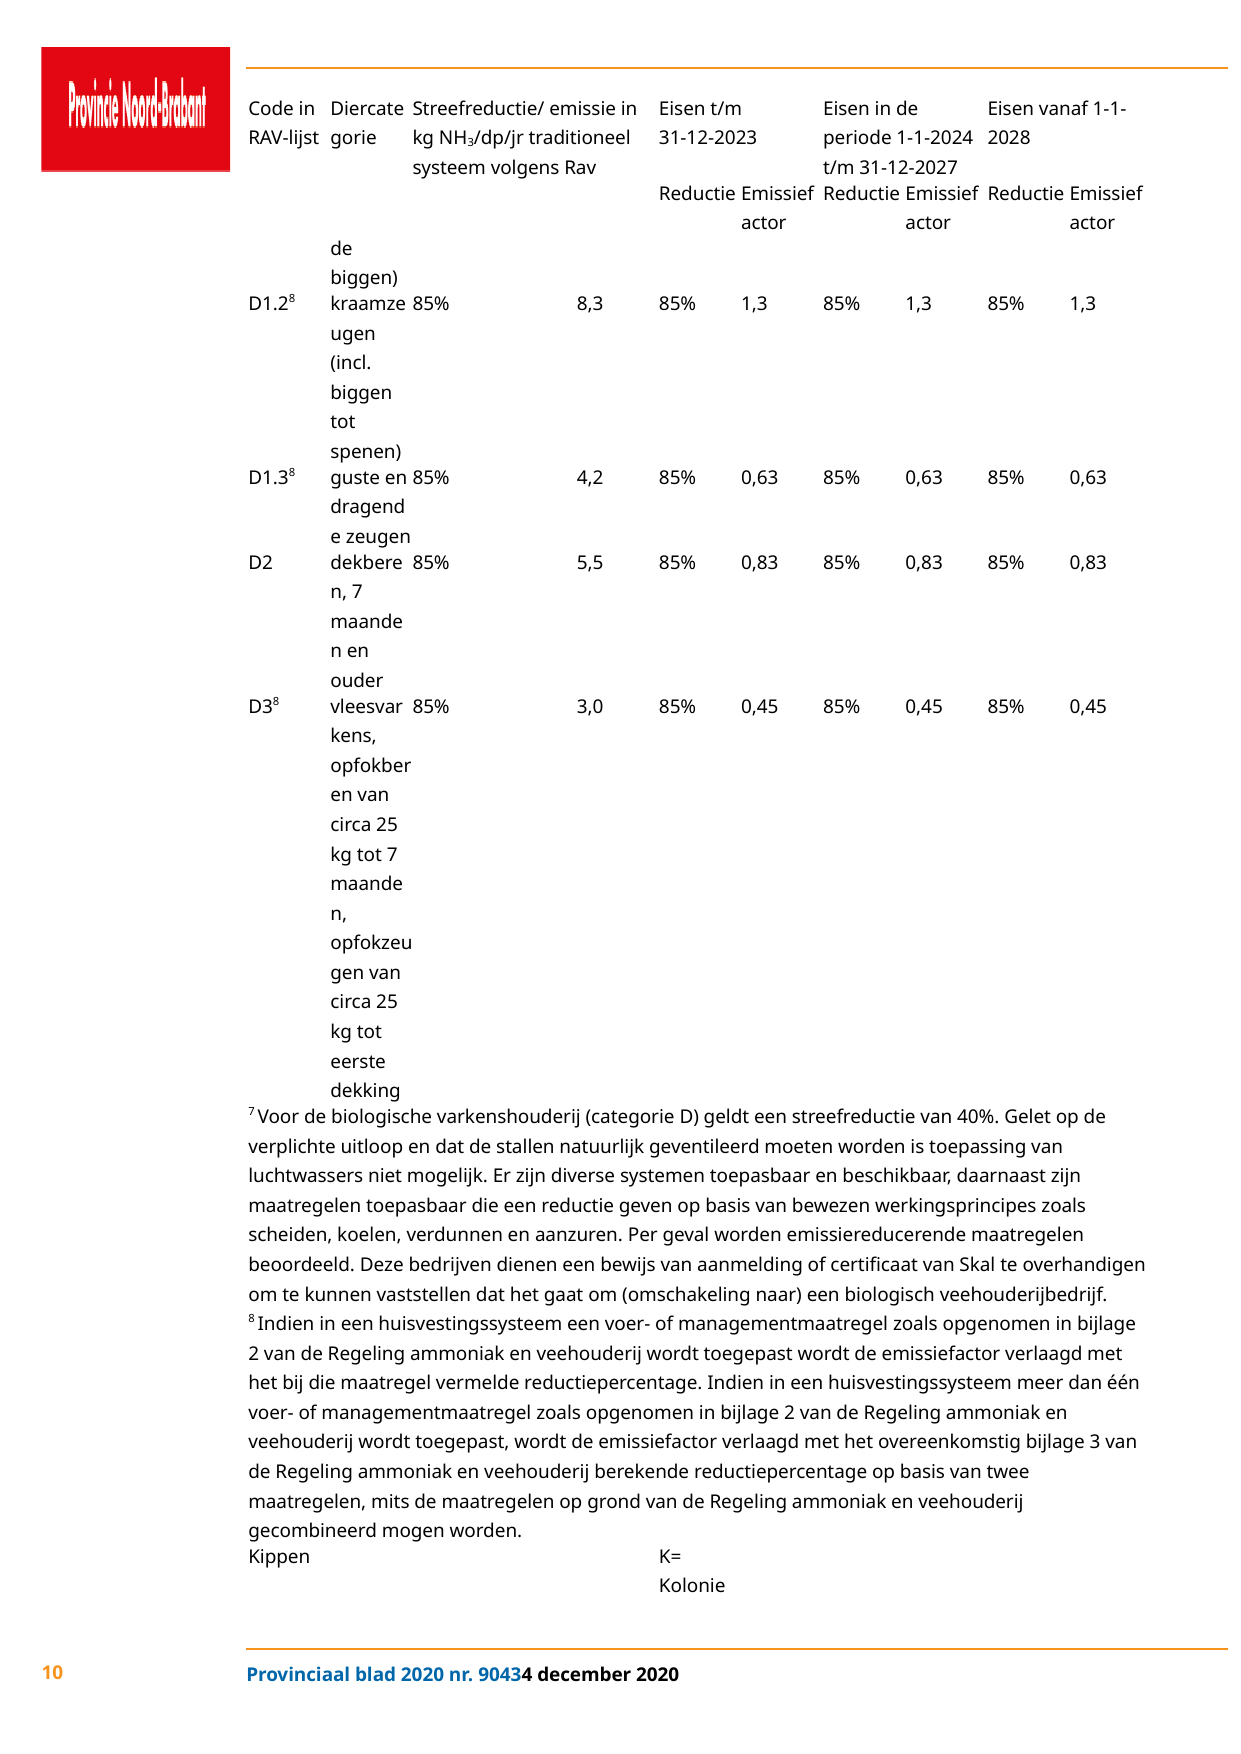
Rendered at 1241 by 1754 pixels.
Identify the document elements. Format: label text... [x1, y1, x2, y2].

table_cell D1.28 [248, 290, 330, 464]
table_cell 0,83 [741, 549, 823, 693]
table_cell 85% [412, 693, 577, 1103]
table_cell 85% [823, 549, 905, 693]
table_cell Emissiefactor [741, 180, 823, 235]
table_cell 1,3 [905, 290, 987, 464]
table_cell 0,63 [905, 464, 987, 549]
table_cell [248, 235, 330, 290]
table_cell 85% [823, 464, 905, 549]
table_cell D2 [248, 549, 330, 693]
table_cell [248, 180, 330, 235]
table_cell [412, 235, 577, 290]
table_header Eisen in de periode 1-1-2024 t/m 31-12-2027 [823, 95, 987, 180]
table_header Eisen vanaf 1-1-2028 [987, 95, 1152, 180]
table_cell [741, 235, 823, 290]
table_cell vleesvarkens, opfokberen van circa 25 kg tot 7 maanden, opfokzeugen van circa 25 kg tot eerste dekking [330, 693, 412, 1103]
table_cell [823, 235, 905, 290]
table_cell 85% [412, 290, 577, 464]
table_cell 0,45 [741, 693, 823, 1103]
table_cell [987, 1543, 1069, 1598]
picture [41, 47, 231, 172]
table_cell [741, 1543, 823, 1598]
table_cell 0,63 [741, 464, 823, 549]
table_cell 8,3 [577, 290, 659, 464]
table_cell Reductie [659, 180, 741, 235]
table_cell Reductie [987, 180, 1069, 235]
table_cell 85% [412, 549, 577, 693]
table_cell 1,3 [741, 290, 823, 464]
table_cell guste en dragende zeugen [330, 464, 412, 549]
table_cell [905, 1543, 987, 1598]
table_cell 85% [412, 464, 577, 549]
table_cell 0,45 [1069, 693, 1152, 1103]
table_cell 3,0 [577, 693, 659, 1103]
table_cell 0,45 [905, 693, 987, 1103]
table_header Streefreductie/ emissie in kg NH3/dp/jr traditioneel systeem volgens Rav [412, 95, 659, 180]
table_cell Emissiefactor [1069, 180, 1152, 235]
table_cell 0,83 [905, 549, 987, 693]
table_cell 85% [987, 464, 1069, 549]
table_cell 0,63 [1069, 464, 1152, 549]
table_cell 0,83 [1069, 549, 1152, 693]
table_cell Kippen [248, 1543, 330, 1598]
table_cell [330, 180, 412, 235]
table_cell Reductie [823, 180, 905, 235]
table_cell 85% [987, 290, 1069, 464]
table_cell [1069, 235, 1152, 290]
table_cell dekberen, 7 maanden en ouder [330, 549, 412, 693]
table_cell 85% [987, 549, 1069, 693]
table_cell 1,3 [1069, 290, 1152, 464]
table_cell [987, 235, 1069, 290]
table_cell 85% [823, 693, 905, 1103]
table_cell [577, 235, 659, 290]
table_cell Emissiefactor [905, 180, 987, 235]
table_cell 85% [659, 464, 741, 549]
table_cell 7 Voor de biologische varkenshouderij (categorie D) geldt een streefreductie van 40%. Gelet op de verplichte uitloop en dat de stallen natuurlijk geventileerd moeten worden is toepassing van luchtwassers niet mogelijk. Er zijn diverse systemen toepasbaar en beschikbaar, daarnaast zijn maatregelen toepasbaar die een reductie geven op basis van bewezen werkingsprincipes zoals scheiden, koelen, verdunnen en aanzuren. Per geval worden emissiereducerende maatregelen beoordeeld. Deze bedrijven dienen een bewijs van aanmelding of certificaat van Skal te overhandigen om te kunnen vaststellen dat het gaat om (omschakeling naar) een biologisch veehouderijbedrijf. 8 Indien in een huisvestingssysteem een voer- of managementmaatregel zoals opgenomen in bijlage 2 van de Regeling ammoniak en veehouderij wordt toegepast wordt de emissiefactor verlaagd met het bij die maatregel vermelde reductiepercentage. Indien in een huisvestingssysteem meer dan één voer- of managementmaatregel zoals opgenomen in bijlage 2 van de Regeling ammoniak en veehouderij wordt toegepast, wordt de emissiefactor verlaagd met het overeenkomstig bijlage 3 van de Regeling ammoniak en veehouderij berekende reductiepercentage op basis van twee maatregelen, mits de maatregelen op grond van de Regeling ammoniak en veehouderij gecombineerd mogen worden. [248, 1103, 1152, 1543]
table_cell de biggen) [330, 235, 412, 290]
table_cell [1069, 1543, 1152, 1598]
table_cell 4,2 [577, 464, 659, 549]
table_header Code in RAV-lijst [248, 95, 330, 180]
table_header Eisen t/m 31-12-2023 [659, 95, 823, 180]
table_cell D38 [248, 693, 330, 1103]
table_cell D1.38 [248, 464, 330, 549]
table_cell 5,5 [577, 549, 659, 693]
table_cell [412, 180, 659, 235]
table_cell 85% [823, 290, 905, 464]
table_cell [905, 235, 987, 290]
table_cell [659, 235, 741, 290]
table_cell [412, 1543, 659, 1598]
table_cell kraamzeugen (incl. biggen tot spenen) [330, 290, 412, 464]
table_cell 85% [659, 290, 741, 464]
table_cell 85% [659, 693, 741, 1103]
table_cell 85% [659, 549, 741, 693]
table_cell K= Kolonie [659, 1543, 741, 1598]
table_header Diercategorie [330, 95, 412, 180]
table_cell [823, 1543, 905, 1598]
table_cell [330, 1543, 412, 1598]
table_cell 85% [987, 693, 1069, 1103]
